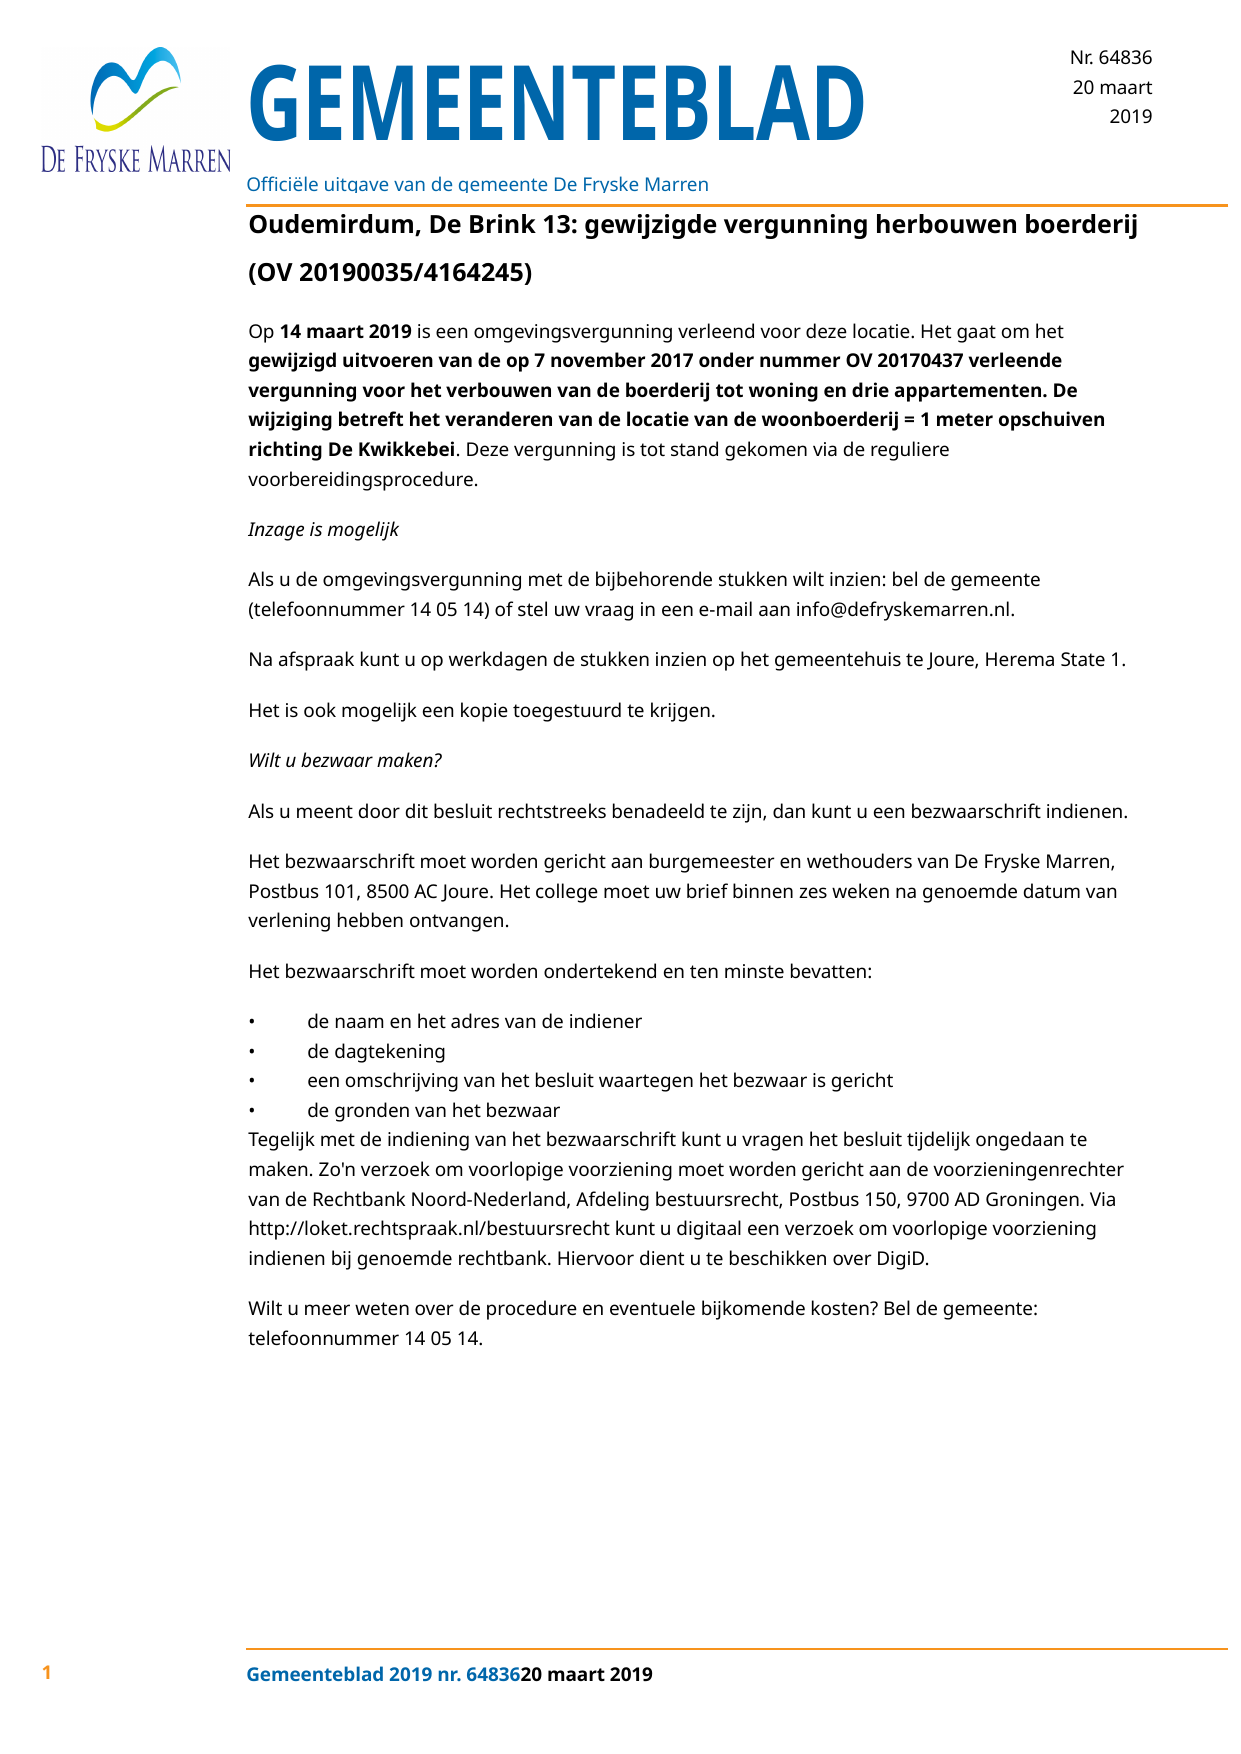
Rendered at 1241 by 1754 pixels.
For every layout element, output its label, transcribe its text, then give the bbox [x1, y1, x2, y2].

text Op 14 maart 2019 is een omgevingsvergunning verleend voor deze locatie. Het gaat om het gewijzigd uitvoeren van de op 7 november 2017 onder nummer OV 20170437 verleende vergunning voor het verbouwen van de boerderij tot woning en drie appartementen. De wijziging betreft het veranderen van de locatie van de woonboerderij = 1 meter opschuiven richting De Kwikkebei. Deze vergunning is tot stand gekomen via de reguliere voorbereidingsprocedure. [248, 318, 1152, 492]
list de naam en het adres van de indiener [248, 1008, 1152, 1034]
text Inzage is mogelijk [248, 516, 1152, 542]
list de gronden van het bezwaar [248, 1097, 1152, 1123]
list een omschrijving van het besluit waartegen het bezwaar is gericht [248, 1067, 1152, 1093]
text Wilt u meer weten over de procedure en eventuele bijkomende kosten? Bel de gemeente: telefoonnummer 14 05 14. [248, 1295, 1152, 1351]
text Na afspraak kunt u op werkdagen de stukken inzien op het gemeentehuis te Joure, Herema State 1. [248, 647, 1152, 672]
text Als u meent door dit besluit rechtstreeks benadeeld te zijn, dan kunt u een bezwaarschrift indienen. [248, 798, 1152, 824]
text Het is ook mogelijk een kopie toegestuurd te krijgen. [248, 697, 1152, 723]
text Wilt u bezwaar maken? [248, 747, 1152, 773]
text Oudemirdum, De Brink 13: gewijzigde vergunning herbouwen boerderij (OV 20190035/4164245) [248, 207, 1152, 288]
text Als u de omgevingsvergunning met de bijbehorende stukken wilt inzien: bel de gemeente (telefoonnummer 14 05 14) of stel uw vraag in een e-mail aan info@defryskemarren.nl. [248, 567, 1152, 622]
text Het bezwaarschrift moet worden ondertekend en ten minste bevatten: [248, 958, 1152, 984]
text Het bezwaarschrift moet worden gericht aan burgemeester en wethouders van De Fryske Marren, Postbus 101, 8500 AC Joure. Het college moet uw brief binnen zes weken na genoemde datum van verlening hebben ontvangen. [248, 848, 1152, 933]
picture [41, 47, 231, 172]
text Tegelijk met de indiening van het bezwaarschrift kunt u vragen het besluit tijdelijk ongedaan te maken. Zo'n verzoek om voorlopige voorziening moet worden gericht aan de voorzieningenrechter van de Rechtbank Noord-Nederland, Afdeling bestuursrecht, Postbus 150, 9700 AD Groningen. Via http://loket.rechtspraak.nl/bestuursrecht kunt u digitaal een verzoek om voorlopige voorziening indienen bij genoemde rechtbank. Hiervoor dient u te beschikken over DigiD. [248, 1127, 1152, 1271]
list de dagtekening [248, 1038, 1152, 1064]
